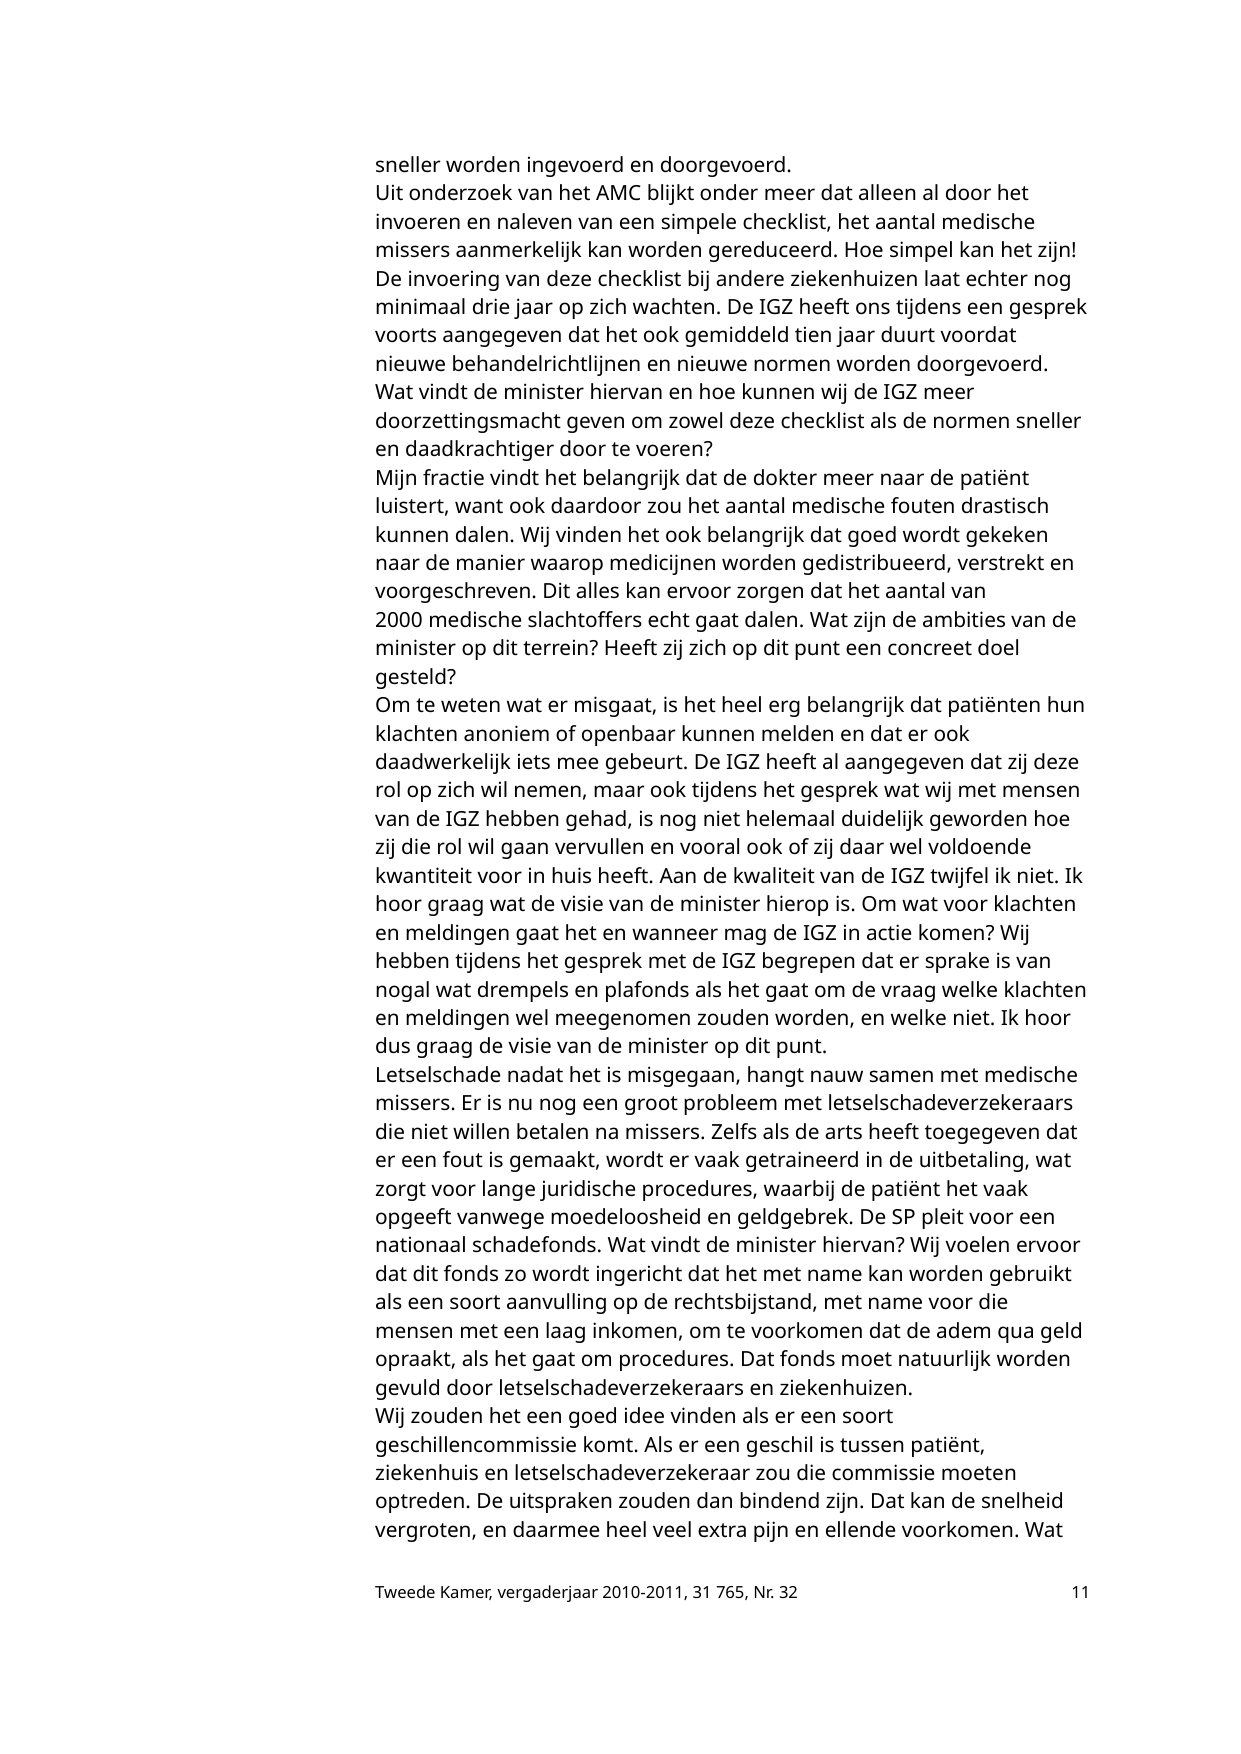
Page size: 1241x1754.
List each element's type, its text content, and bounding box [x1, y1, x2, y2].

text sneller worden ingevoerd en doorgevoerd. [375, 150, 1090, 178]
text Uit onderzoek van het AMC blijkt onder meer dat alleen al door het invoeren en naleven van een simpele checklist, het aantal medische missers aanmerkelijk kan worden gereduceerd. Hoe simpel kan het zijn! De invoering van deze checklist bij andere ziekenhuizen laat echter nog minimaal drie jaar op zich wachten. De IGZ heeft ons tijdens een gesprek voorts aangegeven dat het ook gemiddeld tien jaar duurt voordat nieuwe behandelrichtlijnen en nieuwe normen worden doorgevoerd. Wat vindt de minister hiervan en hoe kunnen wij de IGZ meer doorzettingsmacht geven om zowel deze checklist als de normen sneller en daadkrachtiger door te voeren? [375, 178, 1090, 463]
text Wij zouden het een goed idee vinden als er een soort geschillencommissie komt. Als er een geschil is tussen patiënt, ziekenhuis en letselschadeverzekeraar zou die commissie moeten optreden. De uitspraken zouden dan bindend zijn. Dat kan de snelheid vergroten, en daarmee heel veel extra pijn en ellende voorkomen. Wat [375, 1401, 1090, 1543]
text Om te weten wat er misgaat, is het heel erg belangrijk dat patiënten hun klachten anoniem of openbaar kunnen melden en dat er ook daadwerkelijk iets mee gebeurt. De IGZ heeft al aangegeven dat zij deze rol op zich wil nemen, maar ook tijdens het gesprek wat wij met mensen van de IGZ hebben gehad, is nog niet helemaal duidelijk geworden hoe zij die rol wil gaan vervullen en vooral ook of zij daar wel voldoende kwantiteit voor in huis heeft. Aan de kwaliteit van de IGZ twijfel ik niet. Ik hoor graag wat de visie van de minister hierop is. Om wat voor klachten en meldingen gaat het en wanneer mag de IGZ in actie komen? Wij hebben tijdens het gesprek met de IGZ begrepen dat er sprake is van nogal wat drempels en plafonds als het gaat om de vraag welke klachten en meldingen wel meegenomen zouden worden, en welke niet. Ik hoor dus graag de visie van de minister op dit punt. [375, 690, 1090, 1060]
text Letselschade nadat het is misgegaan, hangt nauw samen met medische missers. Er is nu nog een groot probleem met letselschadeverzekeraars die niet willen betalen na missers. Zelfs als de arts heeft toegegeven dat er een fout is gemaakt, wordt er vaak getraineerd in de uitbetaling, wat zorgt voor lange juridische procedures, waarbij de patiënt het vaak opgeeft vanwege moedeloosheid en geldgebrek. De SP pleit voor een nationaal schadefonds. Wat vindt de minister hiervan? Wij voelen ervoor dat dit fonds zo wordt ingericht dat het met name kan worden gebruikt als een soort aanvulling op de rechtsbijstand, met name voor die mensen met een laag inkomen, om te voorkomen dat de adem qua geld opraakt, als het gaat om procedures. Dat fonds moet natuurlijk worden gevuld door letselschadeverzekeraars en ziekenhuizen. [375, 1060, 1090, 1401]
text Mijn fractie vindt het belangrijk dat de dokter meer naar de patiënt luistert, want ook daardoor zou het aantal medische fouten drastisch kunnen dalen. Wij vinden het ook belangrijk dat goed wordt gekeken naar de manier waarop medicijnen worden gedistribueerd, verstrekt en voorgeschreven. Dit alles kan ervoor zorgen dat het aantal van 2000 medische slachtoffers echt gaat dalen. Wat zijn de ambities van de minister op dit terrein? Heeft zij zich op dit punt een concreet doel gesteld? [375, 463, 1090, 690]
